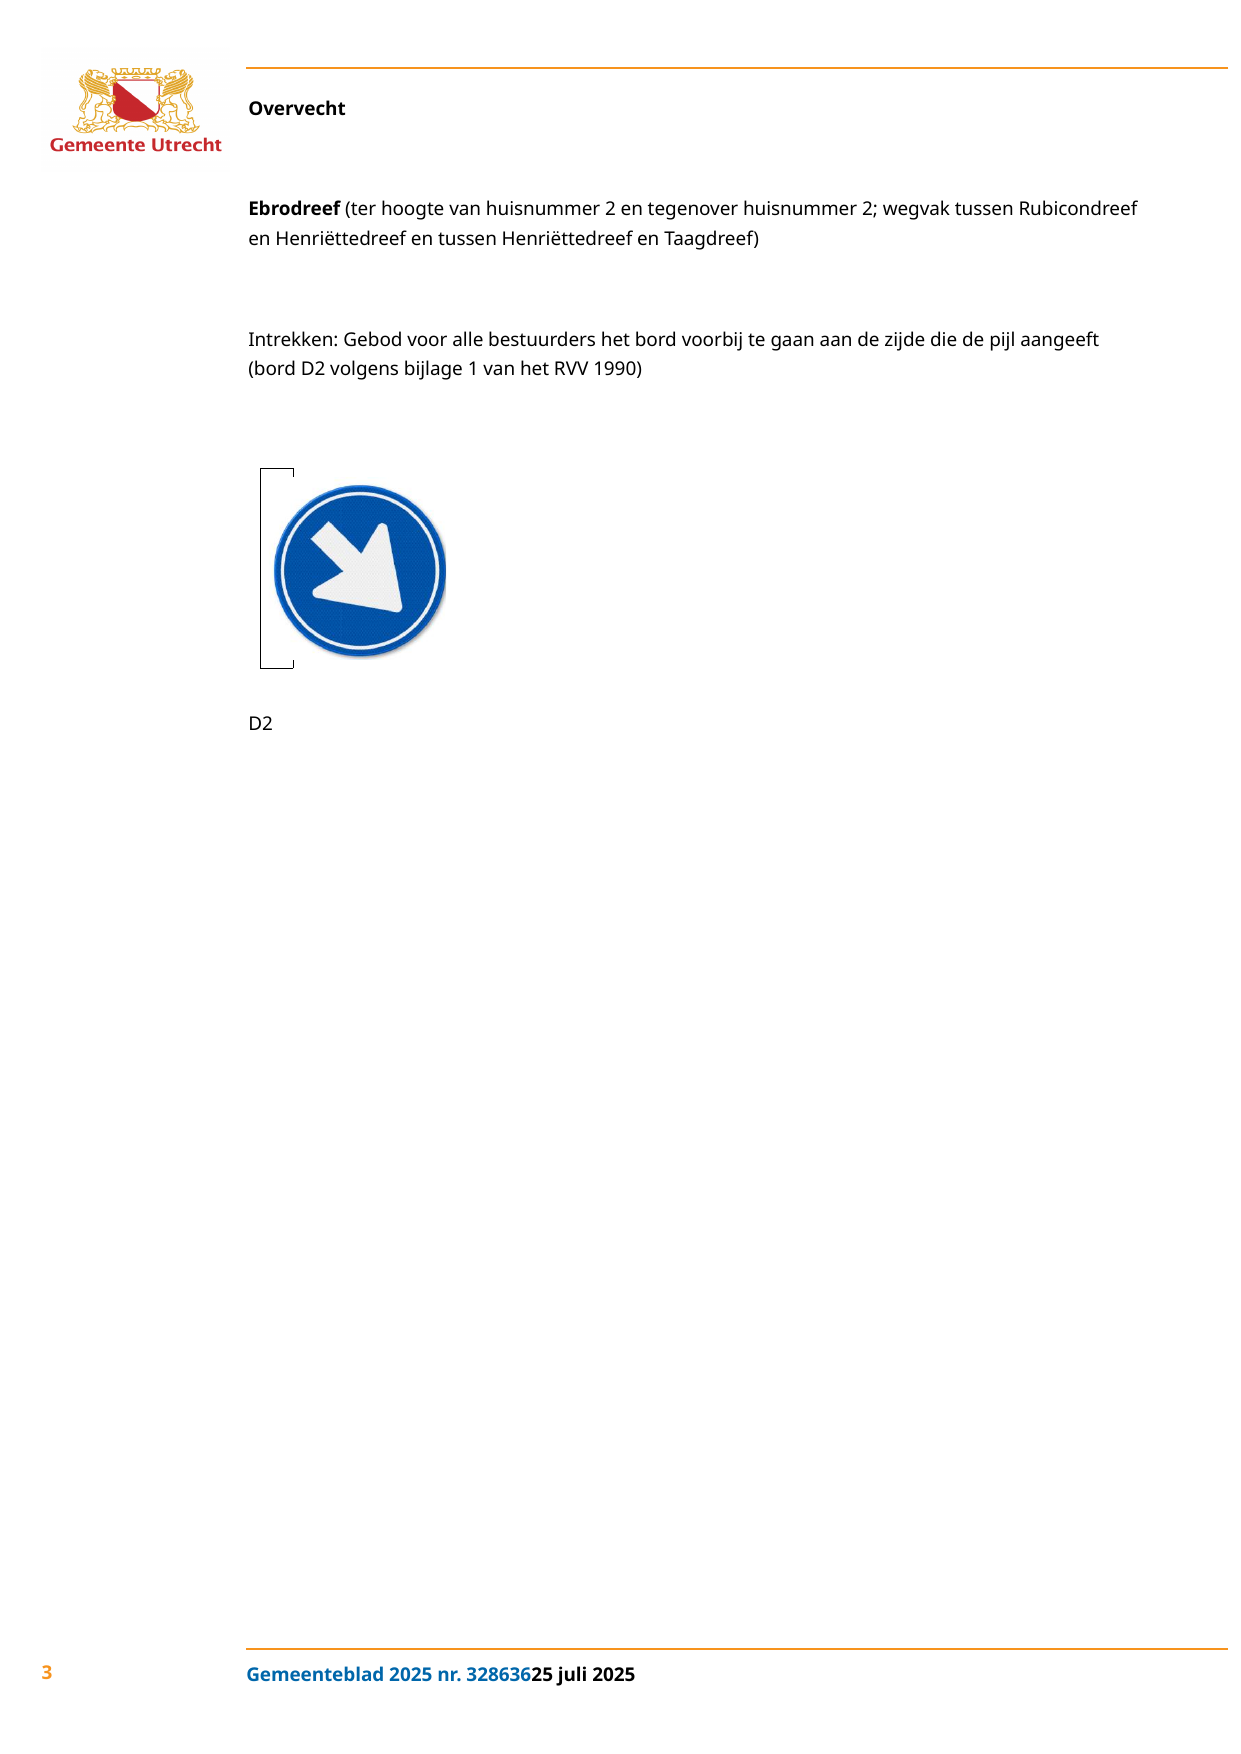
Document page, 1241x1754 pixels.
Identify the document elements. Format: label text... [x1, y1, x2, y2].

picture [268, 477, 447, 660]
text D2 [248, 710, 1152, 736]
text Overvecht [248, 95, 1152, 121]
picture [41, 47, 231, 172]
text Ebrodreef (ter hoogte van huisnummer 2 en tegenover huisnummer 2; wegvak tussen Rubicondreef en Henriëttedreef en tussen Henriëttedreef en Taagdreef) [248, 196, 1152, 251]
text Intrekken: Gebod voor alle bestuurders het bord voorbij te gaan aan de zijde die de pijl aangeeft (bord D2 volgens bijlage 1 van het RVV 1990) [248, 326, 1152, 381]
